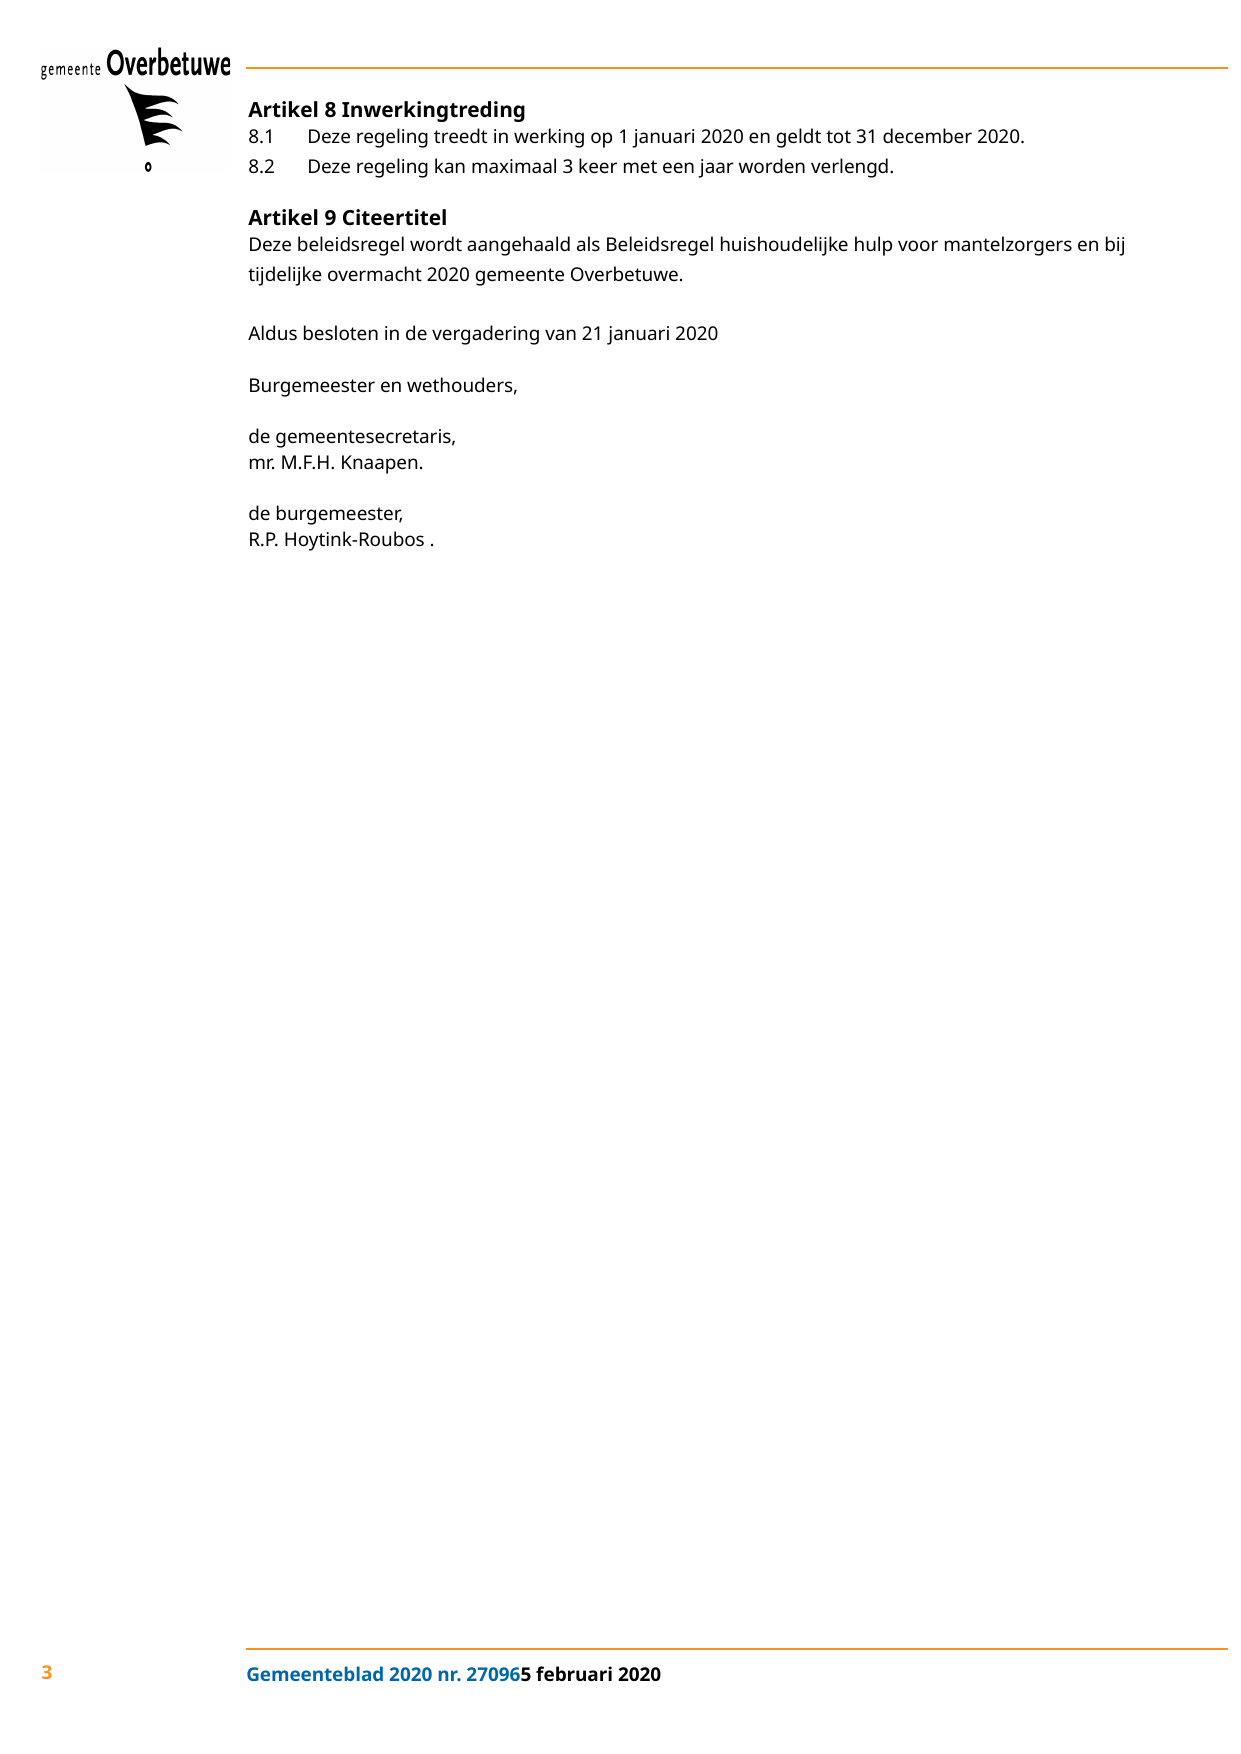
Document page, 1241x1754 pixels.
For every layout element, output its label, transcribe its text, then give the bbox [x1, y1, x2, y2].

text Artikel 8 Inwerkingtreding [248, 95, 1152, 123]
text mr. M.F.H. Knaapen. [248, 449, 1152, 475]
picture [41, 47, 231, 172]
list Deze regeling kan maximaal 3 keer met een jaar worden verlengd. [248, 153, 1152, 178]
text de burgemeester, [248, 501, 1152, 526]
text de gemeentesecretaris, [248, 423, 1152, 449]
text Aldus besloten in de vergadering van 21 januari 2020 [248, 320, 1152, 346]
text Burgemeester en wethouders, [248, 372, 1152, 398]
text Artikel 9 Citeertitel [248, 203, 1152, 232]
list Deze regeling treedt in werking op 1 januari 2020 en geldt tot 31 december 2020. [248, 123, 1152, 149]
text R.P. Hoytink-Roubos . [248, 526, 1152, 552]
text Deze beleidsregel wordt aangehaald als Beleidsregel huishoudelijke hulp voor mantelzorgers en bij tijdelijke overmacht 2020 gemeente Overbetuwe. [248, 232, 1152, 287]
